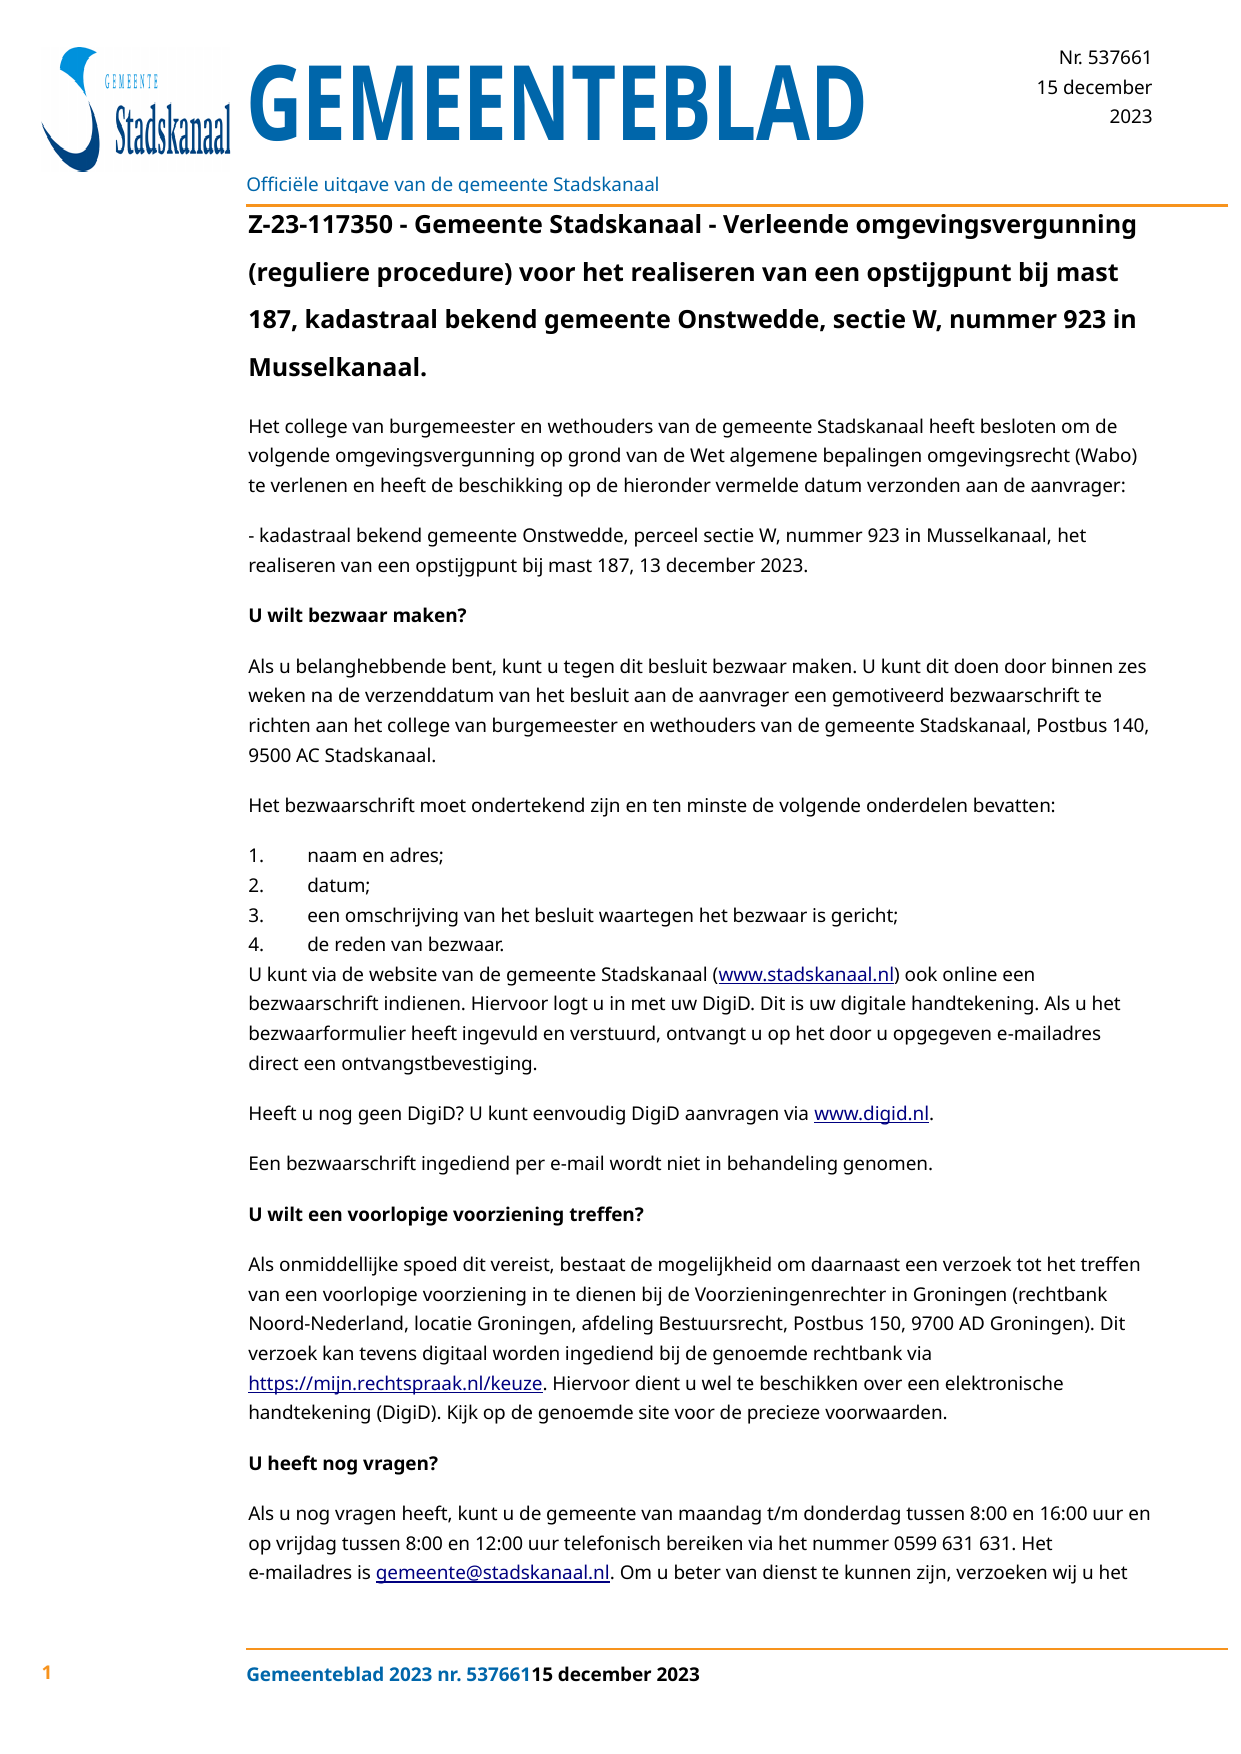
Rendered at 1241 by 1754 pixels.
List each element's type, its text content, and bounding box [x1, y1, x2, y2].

text U heeft nog vragen? [248, 1450, 1152, 1476]
picture [41, 47, 231, 172]
list de reden van bezwaar. [248, 931, 1152, 957]
text Een bezwaarschrift ingediend per e‑mail wordt niet in behandeling genomen. [248, 1151, 1152, 1176]
text Als u nog vragen heeft, kunt u de gemeente van maandag t/m donderdag tussen 8:00 en 16:00 uur en op vrijdag tussen 8:00 en 12:00 uur telefonisch bereiken via het nummer 0599 631 631. Het e‑mailadres is gemeente@stadskanaal.nl. Om u beter van dienst te kunnen zijn, verzoeken wij u het [248, 1500, 1152, 1585]
text Het college van burgemeester en wethouders van de gemeente Stadskanaal heeft besloten om de volgende omgevingsvergunning op grond van de Wet algemene bepalingen omgevingsrecht (Wabo) te verlenen en heeft de beschikking op de hieronder vermelde datum verzonden aan de aanvrager: [248, 413, 1152, 498]
text Heeft u nog geen DigiD? U kunt eenvoudig DigiD aanvragen via www.digid.nl. [248, 1100, 1152, 1126]
text U wilt een voorlopige voorziening treffen? [248, 1201, 1152, 1227]
text U kunt via de website van de gemeente Stadskanaal (www.stadskanaal.nl) ook online een bezwaarschrift indienen. Hiervoor logt u in met uw DigiD. Dit is uw digitale handtekening. Als u het bezwaarformulier heeft ingevuld en verstuurd, ontvangt u op het door u opgegeven e‑mailadres direct een ontvangstbevestiging. [248, 961, 1152, 1076]
list datum; [248, 872, 1152, 898]
text - kadastraal bekend gemeente Onstwedde, perceel sectie W, nummer 923 in Musselkanaal, het realiseren van een opstijgpunt bij mast 187, 13 december 2023. [248, 523, 1152, 578]
text Als u belanghebbende bent, kunt u tegen dit besluit bezwaar maken. U kunt dit doen door binnen zes weken na de verzenddatum van het besluit aan de aanvrager een gemotiveerd bezwaarschrift te richten aan het college van burgemeester en wethouders van de gemeente Stadskanaal, Postbus 140, 9500 AC Stadskanaal. [248, 653, 1152, 768]
list een omschrijving van het besluit waartegen het bezwaar is gericht; [248, 902, 1152, 928]
text Als onmiddellijke spoed dit vereist, bestaat de mogelijkheid om daarnaast een verzoek tot het treffen van een voorlopige voorziening in te dienen bij de Voorzieningenrechter in Groningen (rechtbank Noord-Nederland, locatie Groningen, afdeling Bestuursrecht, Postbus 150, 9700 AD Groningen). Dit verzoek kan tevens digitaal worden ingediend bij de genoemde rechtbank via https://mijn.rechtspraak.nl/keuze. Hiervoor dient u wel te beschikken over een elektronische handtekening (DigiD). Kijk op de genoemde site voor de precieze voorwaarden. [248, 1251, 1152, 1425]
list naam en adres; [248, 843, 1152, 868]
text Z-23-117350 - Gemeente Stadskanaal - Verleende omgevingsvergunning (reguliere procedure) voor het realiseren van een opstijgpunt bij mast 187, kadastraal bekend gemeente Onstwedde, sectie W, nummer 923 in Musselkanaal. [248, 207, 1152, 384]
text Het bezwaarschrift moet ondertekend zijn en ten minste de volgende onderdelen bevatten: [248, 792, 1152, 818]
text U wilt bezwaar maken? [248, 603, 1152, 628]
